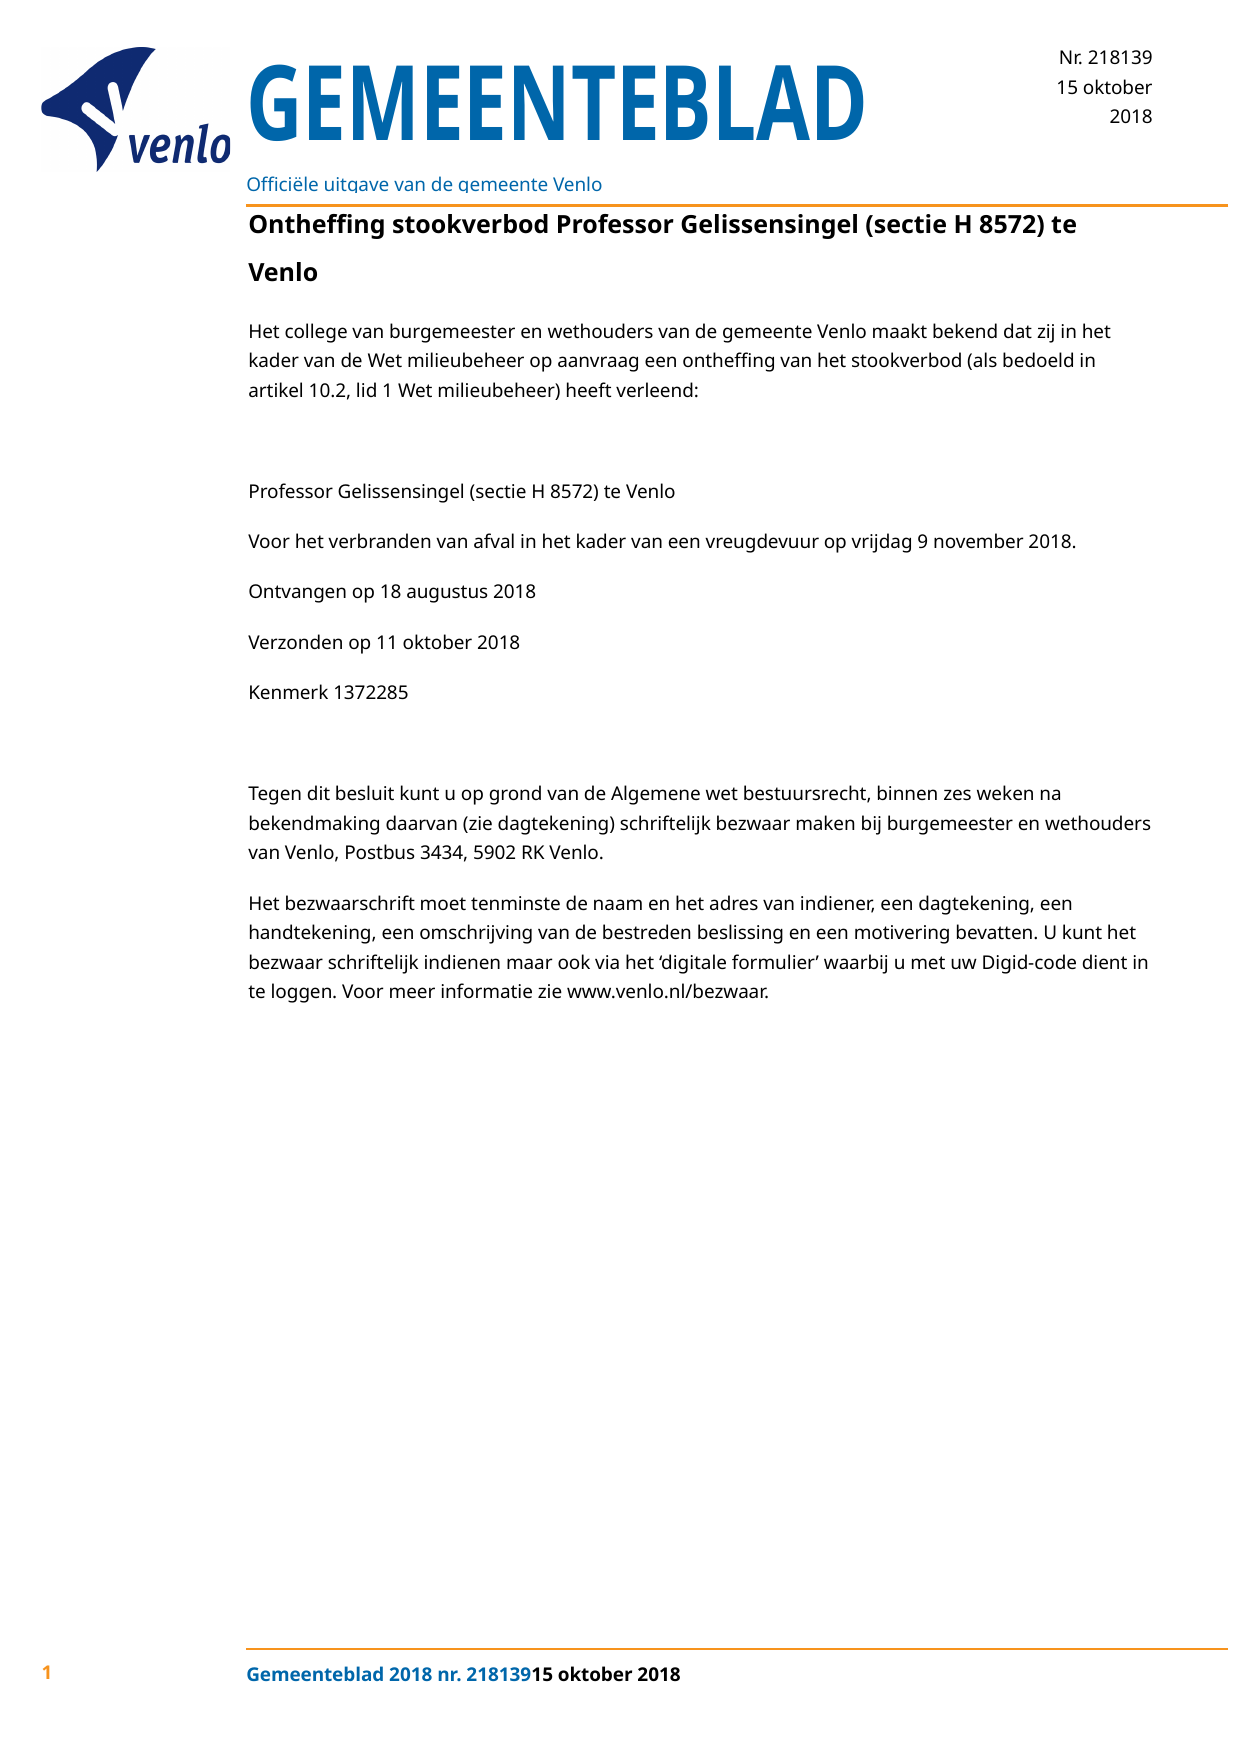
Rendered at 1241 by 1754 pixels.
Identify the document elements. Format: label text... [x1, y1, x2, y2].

text Professor Gelissensingel (sectie H 8572) te Venlo [248, 478, 1152, 504]
text Ontvangen op 18 augustus 2018 [248, 579, 1152, 604]
text Ontheffing stookverbod Professor Gelissensingel (sectie H 8572) te Venlo [248, 207, 1152, 288]
text Het college van burgemeester en wethouders van de gemeente Venlo maakt bekend dat zij in het kader van de Wet milieubeheer op aanvraag een ontheffing van het stookverbod (als bedoeld in artikel 10.2, lid 1 Wet milieubeheer) heeft verleend: [248, 318, 1152, 403]
text Voor het verbranden van afval in het kader van een vreugdevuur op vrijdag 9 november 2018. [248, 528, 1152, 554]
text Tegen dit besluit kunt u op grond van de Algemene wet bestuursrecht, binnen zes weken na bekendmaking daarvan (zie dagtekening) schriftelijk bezwaar maken bij burgemeester en wethouders van Venlo, Postbus 3434, 5902 RK Venlo. [248, 780, 1152, 865]
text Kenmerk 1372285 [248, 679, 1152, 705]
text Verzonden op 11 oktober 2018 [248, 629, 1152, 655]
text Het bezwaarschrift moet tenminste de naam en het adres van indiener, een dagtekening, een handtekening, een omschrijving van de bestreden beslissing en een motivering bevatten. U kunt het bezwaar schriftelijk indienen maar ook via het ‘digitale formulier’ waarbij u met uw Digid-code dient in te loggen. Voor meer informatie zie www.venlo.nl/bezwaar. [248, 890, 1152, 1004]
picture [41, 47, 231, 172]
